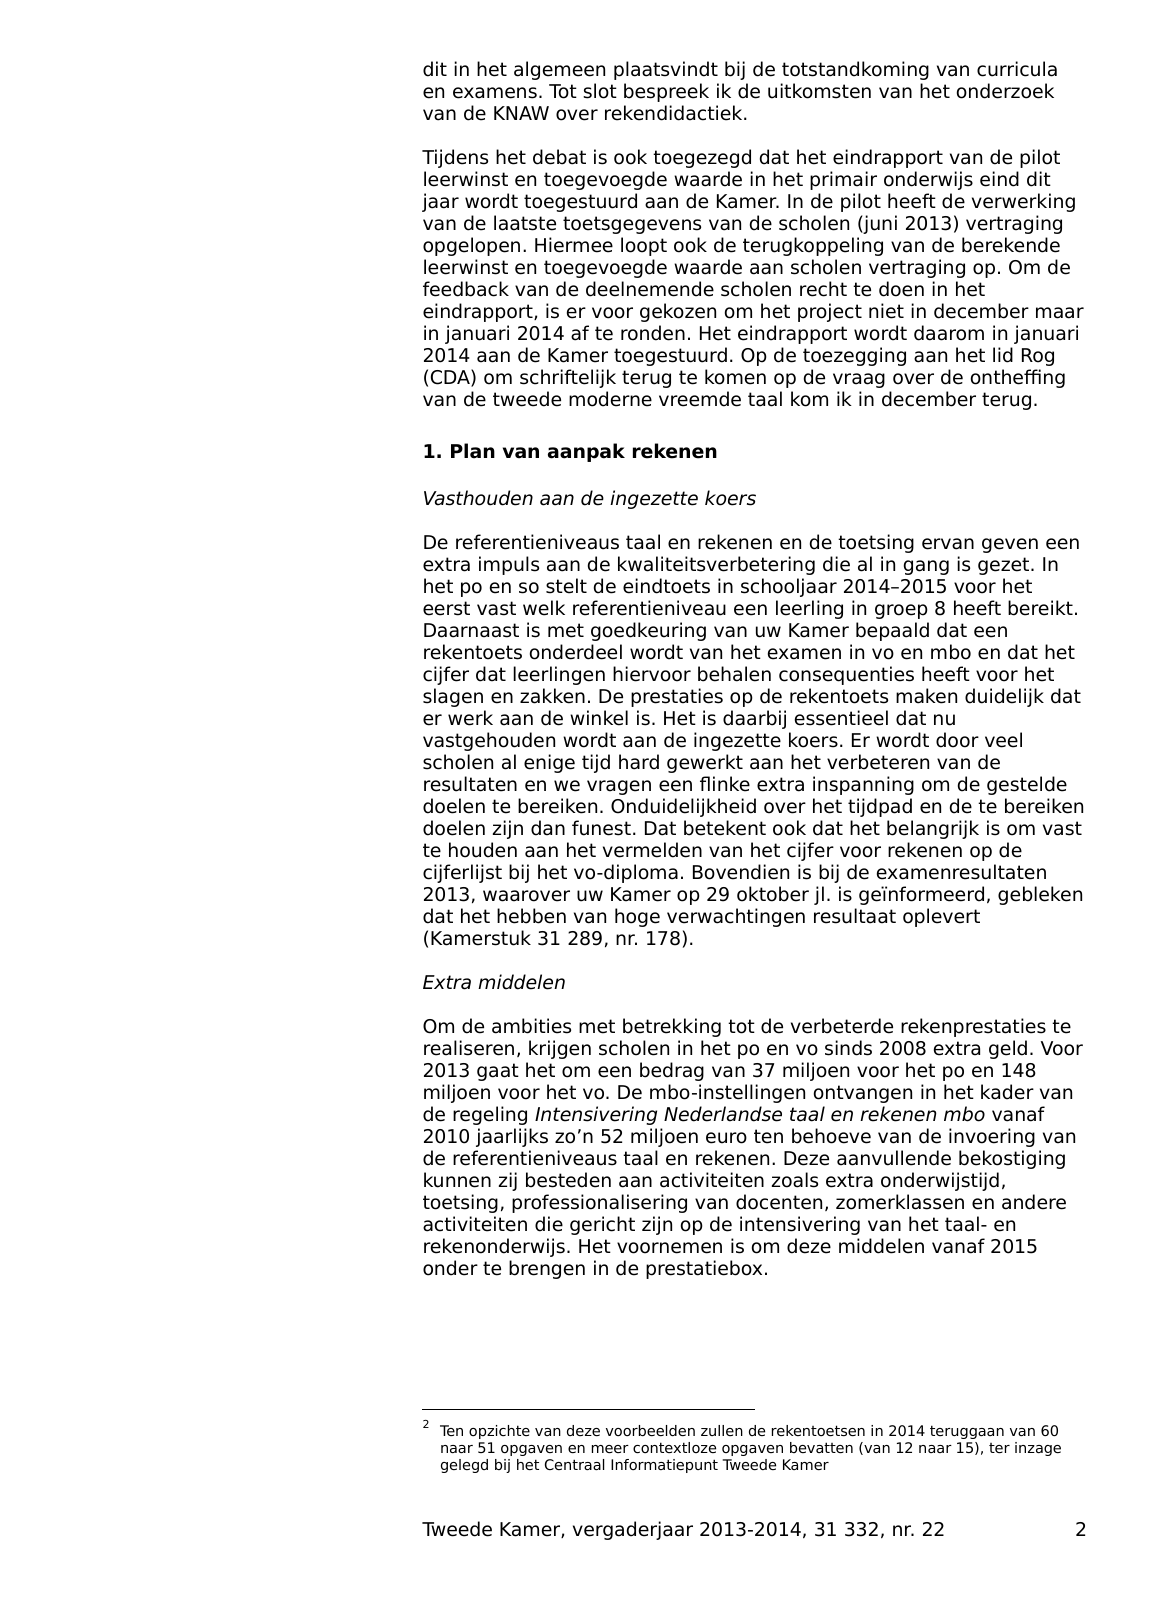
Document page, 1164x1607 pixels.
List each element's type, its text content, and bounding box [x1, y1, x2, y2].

text De referentieniveaus taal en rekenen en de toetsing ervan geven een extra impuls aan de kwaliteitsverbetering die al in gang is gezet. In het po en so stelt de eindtoets in schooljaar 2014–2015 voor het eerst vast welk referentieniveau een leerling in groep 8 heeft bereikt. Daarnaast is met goedkeuring van uw Kamer bepaald dat een rekentoets onderdeel wordt van het examen in vo en mbo en dat het cijfer dat leerlingen hiervoor behalen consequenties heeft voor het slagen en zakken. De prestaties op de rekentoets maken duidelijk dat er werk aan de winkel is. Het is daarbij essentieel dat nu vastgehouden wordt aan de ingezette koers. Er wordt door veel scholen al enige tijd hard gewerkt aan het verbeteren van de resultaten en we vragen een flinke extra inspanning om de gestelde doelen te bereiken. Onduidelijkheid over het tijdpad en de te bereiken doelen zijn dan funest. Dat betekent ook dat het belangrijk is om vast te houden aan het vermelden van het cijfer voor rekenen op de cijferlijst bij het vo-diploma. Bovendien is bij de examenresultaten 2013, waarover uw Kamer op 29 oktober jl. is geïnformeerd, gebleken dat het hebben van hoge verwachtingen resultaat oplevert (Kamerstuk 31 289, nr. 178). [422, 532, 1087, 950]
subtitle 1. Plan van aanpak rekenen [422, 441, 1087, 463]
text Om de ambities met betrekking tot de verbeterde rekenprestaties te realiseren, krijgen scholen in het po en vo sinds 2008 extra geld. Voor 2013 gaat het om een bedrag van 37 miljoen voor het po en 148 miljoen voor het vo. De mbo-instellingen ontvangen in het kader van de regeling Intensivering Nederlandse taal en rekenen mbo vanaf 2010 jaarlijks zo’n 52 miljoen euro ten behoeve van de invoering van de referentieniveaus taal en rekenen. Deze aanvullende bekostiging kunnen zij besteden aan activiteiten zoals extra onderwijstijd, toetsing, professionalisering van docenten, zomerklassen en andere activiteiten die gericht zijn op de intensivering van het taal- en rekenonderwijs. Het voornemen is om deze middelen vanaf 2015 onder te brengen in de prestatiebox. [422, 1016, 1087, 1280]
text Ten opzichte van deze voorbeelden zullen de rekentoetsen in 2014 teruggaan van 60 naar 51 opgaven en meer contextloze opgaven bevatten (van 12 naar 15), ter inzage gelegd bij het Centraal Informatiepunt Tweede Kamer [422, 1418, 1087, 1474]
subtitle Vasthouden aan de ingezette koers [422, 488, 1087, 510]
text dit in het algemeen plaatsvindt bij de totstandkoming van curricula en examens. Tot slot bespreek ik de uitkomsten van het onderzoek van de KNAW over rekendidactiek. [422, 59, 1087, 125]
text Tijdens het debat is ook toegezegd dat het eindrapport van de pilot leerwinst en toegevoegde waarde in het primair onderwijs eind dit jaar wordt toegestuurd aan de Kamer. In de pilot heeft de verwerking van de laatste toetsgegevens van de scholen (juni 2013) vertraging opgelopen. Hiermee loopt ook de terugkoppeling van de berekende leerwinst en toegevoegde waarde aan scholen vertraging op. Om de feedback van de deelnemende scholen recht te doen in het eindrapport, is er voor gekozen om het project niet in december maar in januari 2014 af te ronden. Het eindrapport wordt daarom in januari 2014 aan de Kamer toegestuurd. Op de toezegging aan het lid Rog (CDA) om schriftelijk terug te komen op de vraag over de ontheffing van de tweede moderne vreemde taal kom ik in december terug. [422, 147, 1087, 411]
subtitle Extra middelen [422, 972, 1087, 994]
